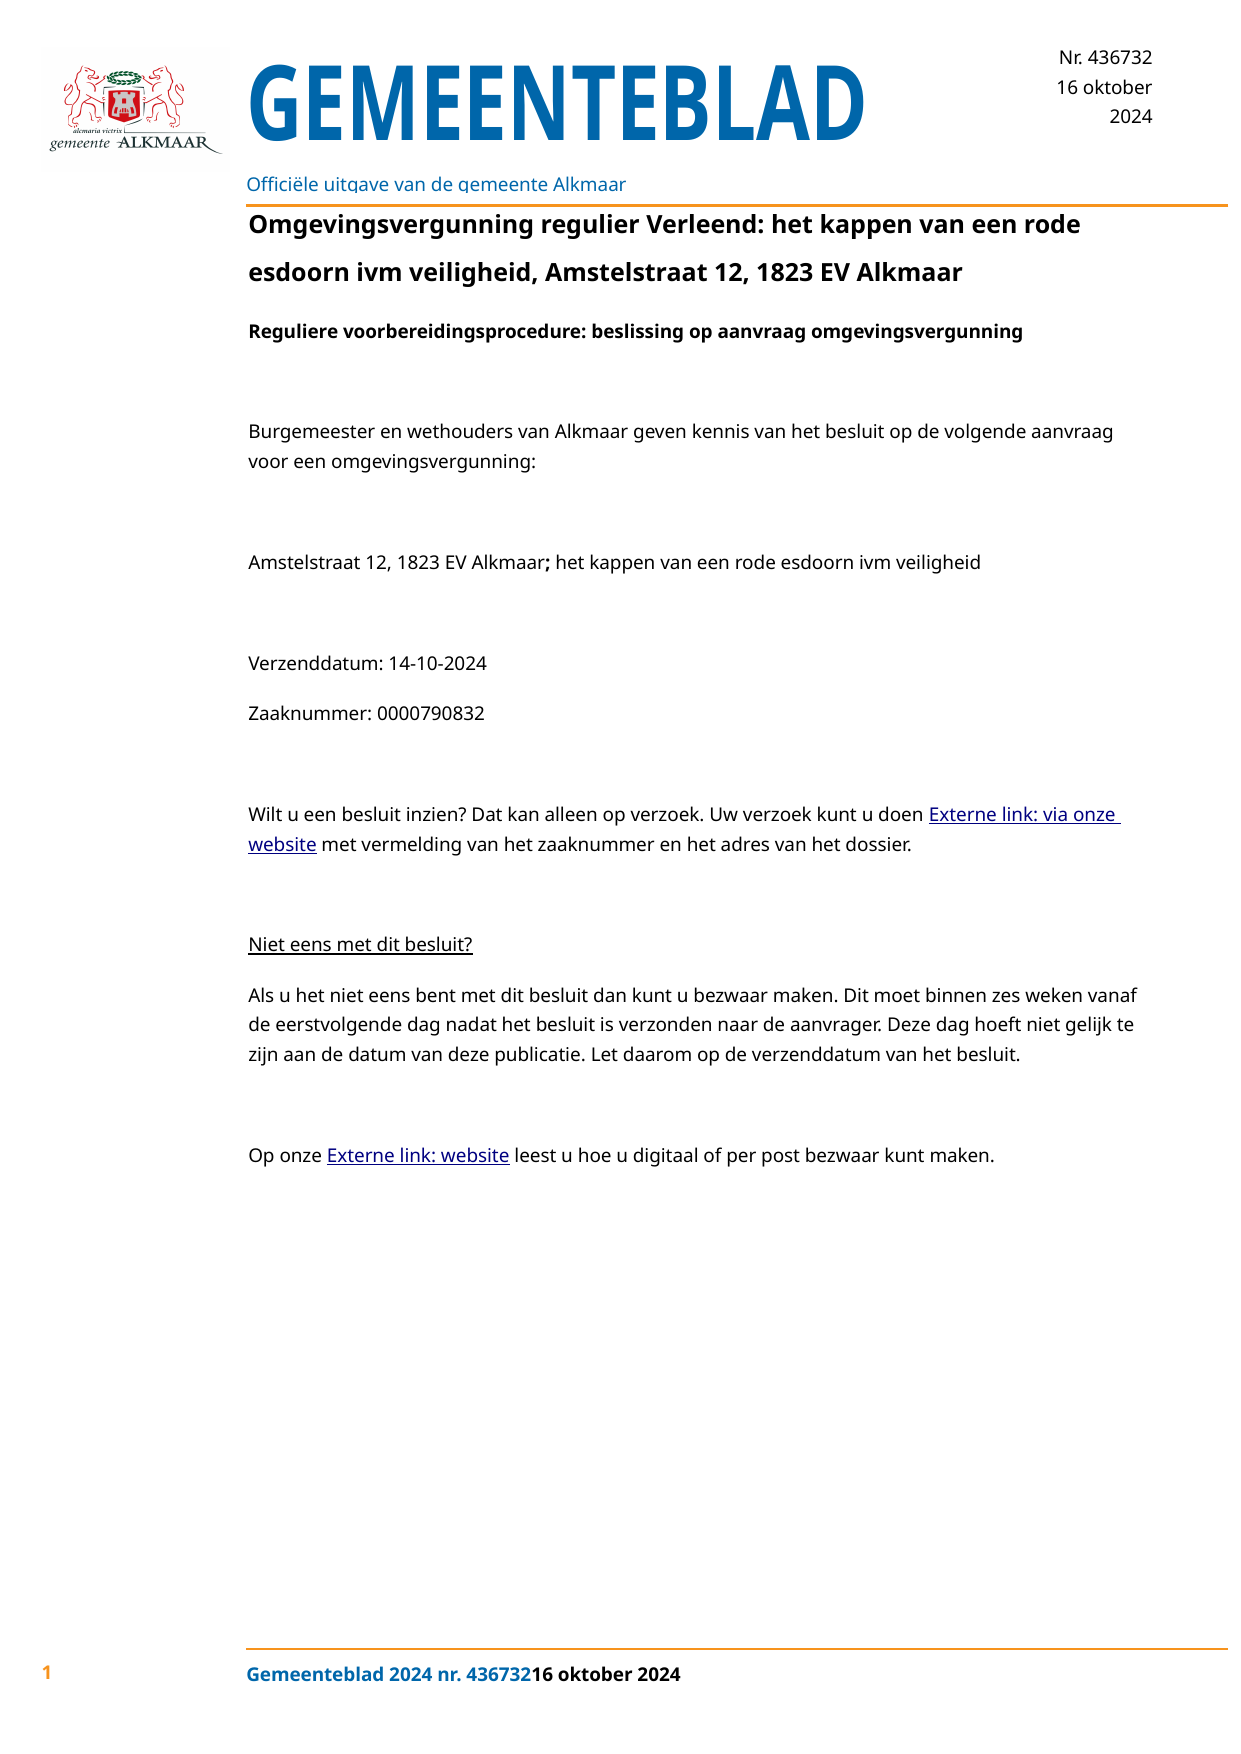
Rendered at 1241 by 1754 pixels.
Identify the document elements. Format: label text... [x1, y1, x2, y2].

text Verzenddatum: 14-10-2024 [248, 650, 1152, 676]
text Burgemeester en wethouders van Alkmaar geven kennis van het besluit op de volgende aanvraag voor een omgevingsvergunning: [248, 419, 1152, 474]
text Op onze Externe link: website leest u hoe u digitaal of per post bezwaar kunt maken. [248, 1142, 1152, 1168]
text Niet eens met dit besluit? [248, 932, 1152, 957]
text Omgevingsvergunning regulier Verleend: het kappen van een rode esdoorn ivm veiligheid, Amstelstraat 12, 1823 EV Alkmaar [248, 207, 1152, 288]
picture [41, 47, 231, 172]
text Zaaknummer: 0000790832 [248, 700, 1152, 726]
text Reguliere voorbereidingsprocedure: beslissing op aanvraag omgevingsvergunning [248, 318, 1152, 344]
text Wilt u een besluit inzien? Dat kan alleen op verzoek. Uw verzoek kunt u doen Externe link: via onze website met vermelding van het zaaknummer en het adres van het dossier. [248, 801, 1152, 857]
text Amstelstraat 12, 1823 EV Alkmaar; het kappen van een rode esdoorn ivm veiligheid [248, 549, 1152, 575]
text Als u het niet eens bent met dit besluit dan kunt u bezwaar maken. Dit moet binnen zes weken vanaf de eerstvolgende dag nadat het besluit is verzonden naar de aanvrager. Deze dag hoeft niet gelijk te zijn aan de datum van deze publicatie. Let daarom op de verzenddatum van het besluit. [248, 982, 1152, 1067]
